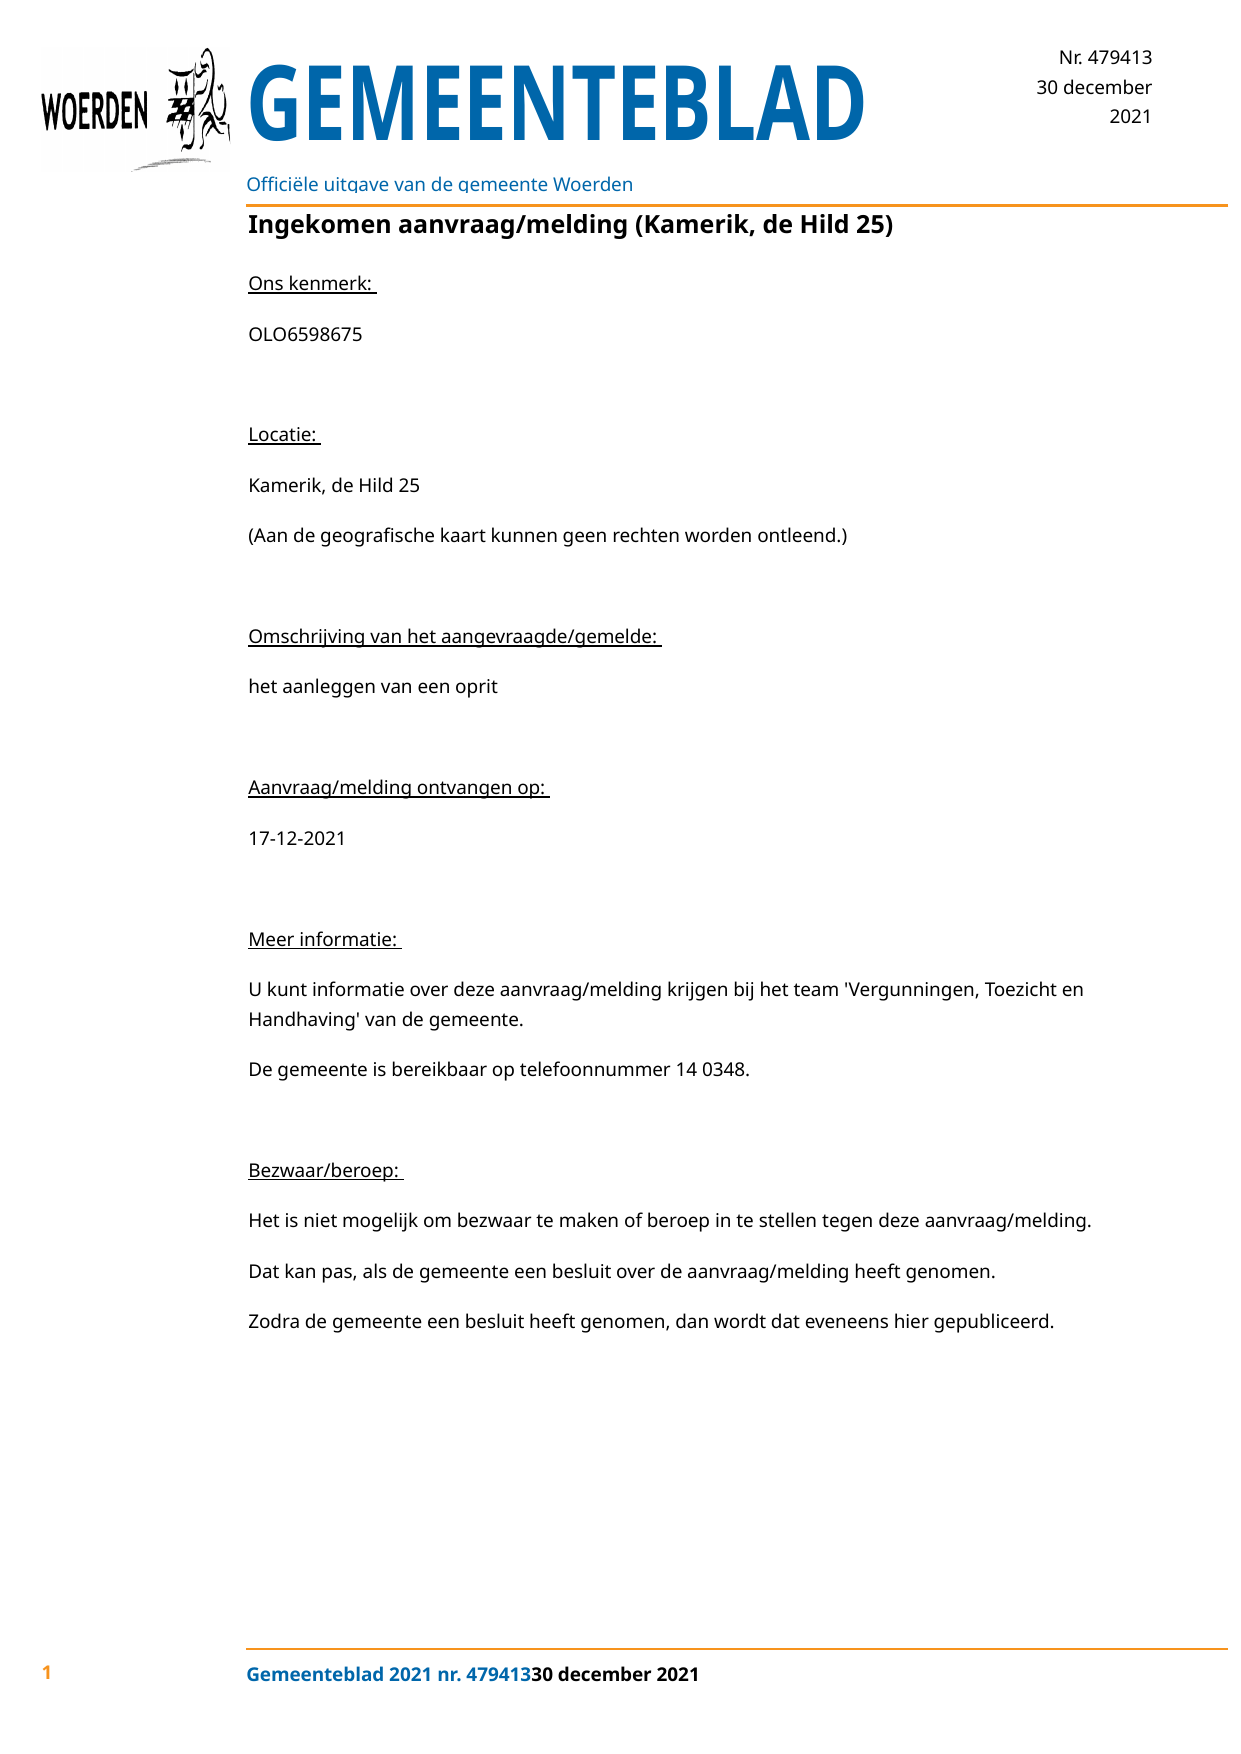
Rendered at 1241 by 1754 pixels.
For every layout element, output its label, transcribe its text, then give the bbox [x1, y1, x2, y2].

text Bezwaar/beroep: [248, 1157, 1152, 1183]
text Dat kan pas, als de gemeente een besluit over de aanvraag/melding heeft genomen. [248, 1258, 1152, 1283]
text (Aan de geografische kaart kunnen geen rechten worden ontleend.) [248, 522, 1152, 548]
text Omschrijving van het aangevraagde/gemelde: [248, 623, 1152, 649]
text Het is niet mogelijk om bezwaar te maken of beroep in te stellen tegen deze aanvraag/melding. [248, 1207, 1152, 1233]
text Kamerik, de Hild 25 [248, 472, 1152, 498]
text het aanleggen van een oprit [248, 674, 1152, 699]
text Meer informatie: [248, 926, 1152, 951]
text De gemeente is bereikbaar op telefoonnummer 14 0348. [248, 1056, 1152, 1082]
text 17-12-2021 [248, 825, 1152, 851]
text U kunt informatie over deze aanvraag/melding krijgen bij het team 'Vergunningen, Toezicht en Handhaving' van de gemeente. [248, 976, 1152, 1031]
text Zodra de gemeente een besluit heeft genomen, dan wordt dat eveneens hier gepubliceerd. [248, 1308, 1152, 1334]
text Locatie: [248, 422, 1152, 447]
picture [41, 47, 231, 172]
text Ingekomen aanvraag/melding (Kamerik, de Hild 25) [248, 207, 1152, 241]
text OLO6598675 [248, 321, 1152, 346]
text Aanvraag/melding ontvangen op: [248, 774, 1152, 800]
text Ons kenmerk: [248, 270, 1152, 296]
